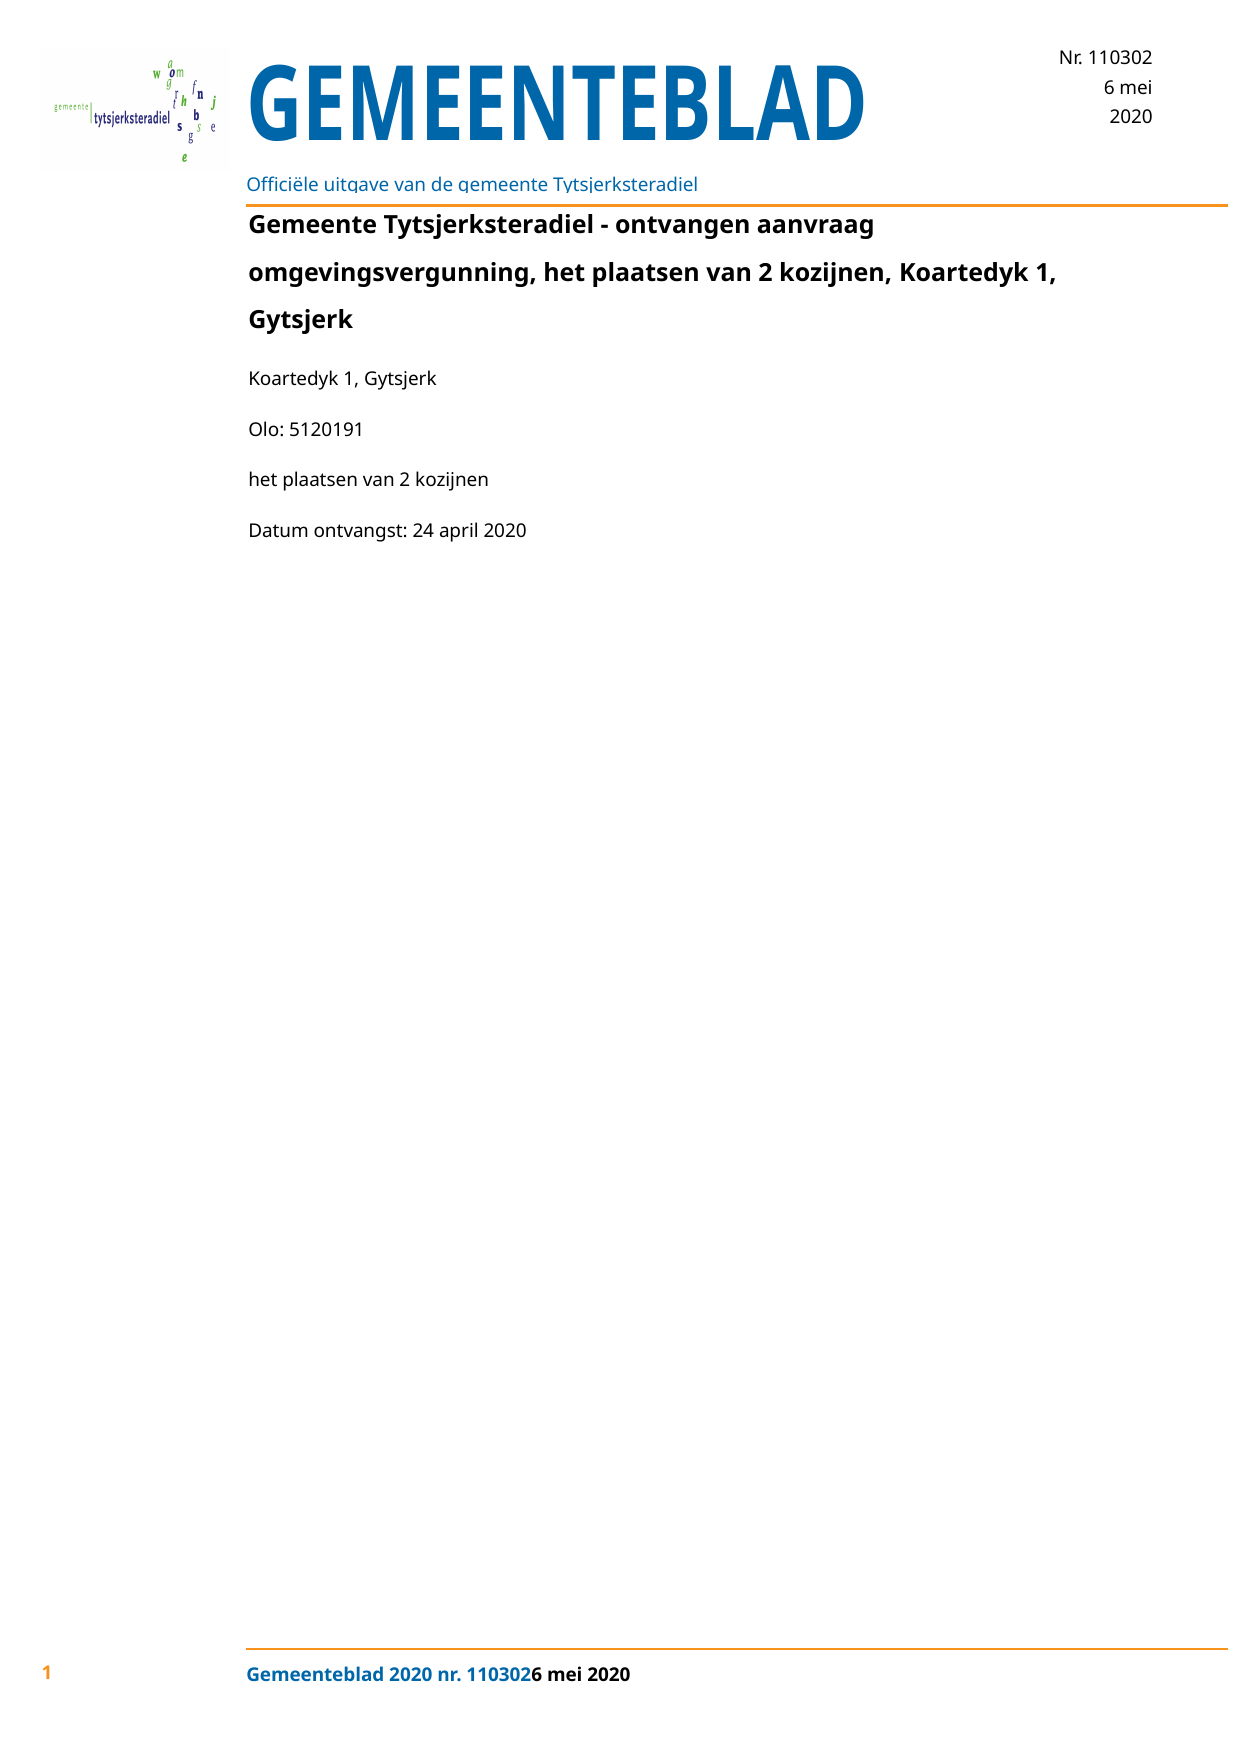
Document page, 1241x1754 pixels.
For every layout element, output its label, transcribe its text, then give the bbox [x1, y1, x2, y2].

text Olo: 5120191 [248, 416, 1152, 442]
text Gemeente Tytsjerksteradiel - ontvangen aanvraag omgevingsvergunning, het plaatsen van 2 kozijnen, Koartedyk 1, Gytsjerk [248, 207, 1152, 336]
picture [41, 47, 231, 172]
text het plaatsen van 2 kozijnen [248, 466, 1152, 492]
text Datum ontvangst: 24 april 2020 [248, 517, 1152, 542]
text Koartedyk 1, Gytsjerk [248, 366, 1152, 391]
